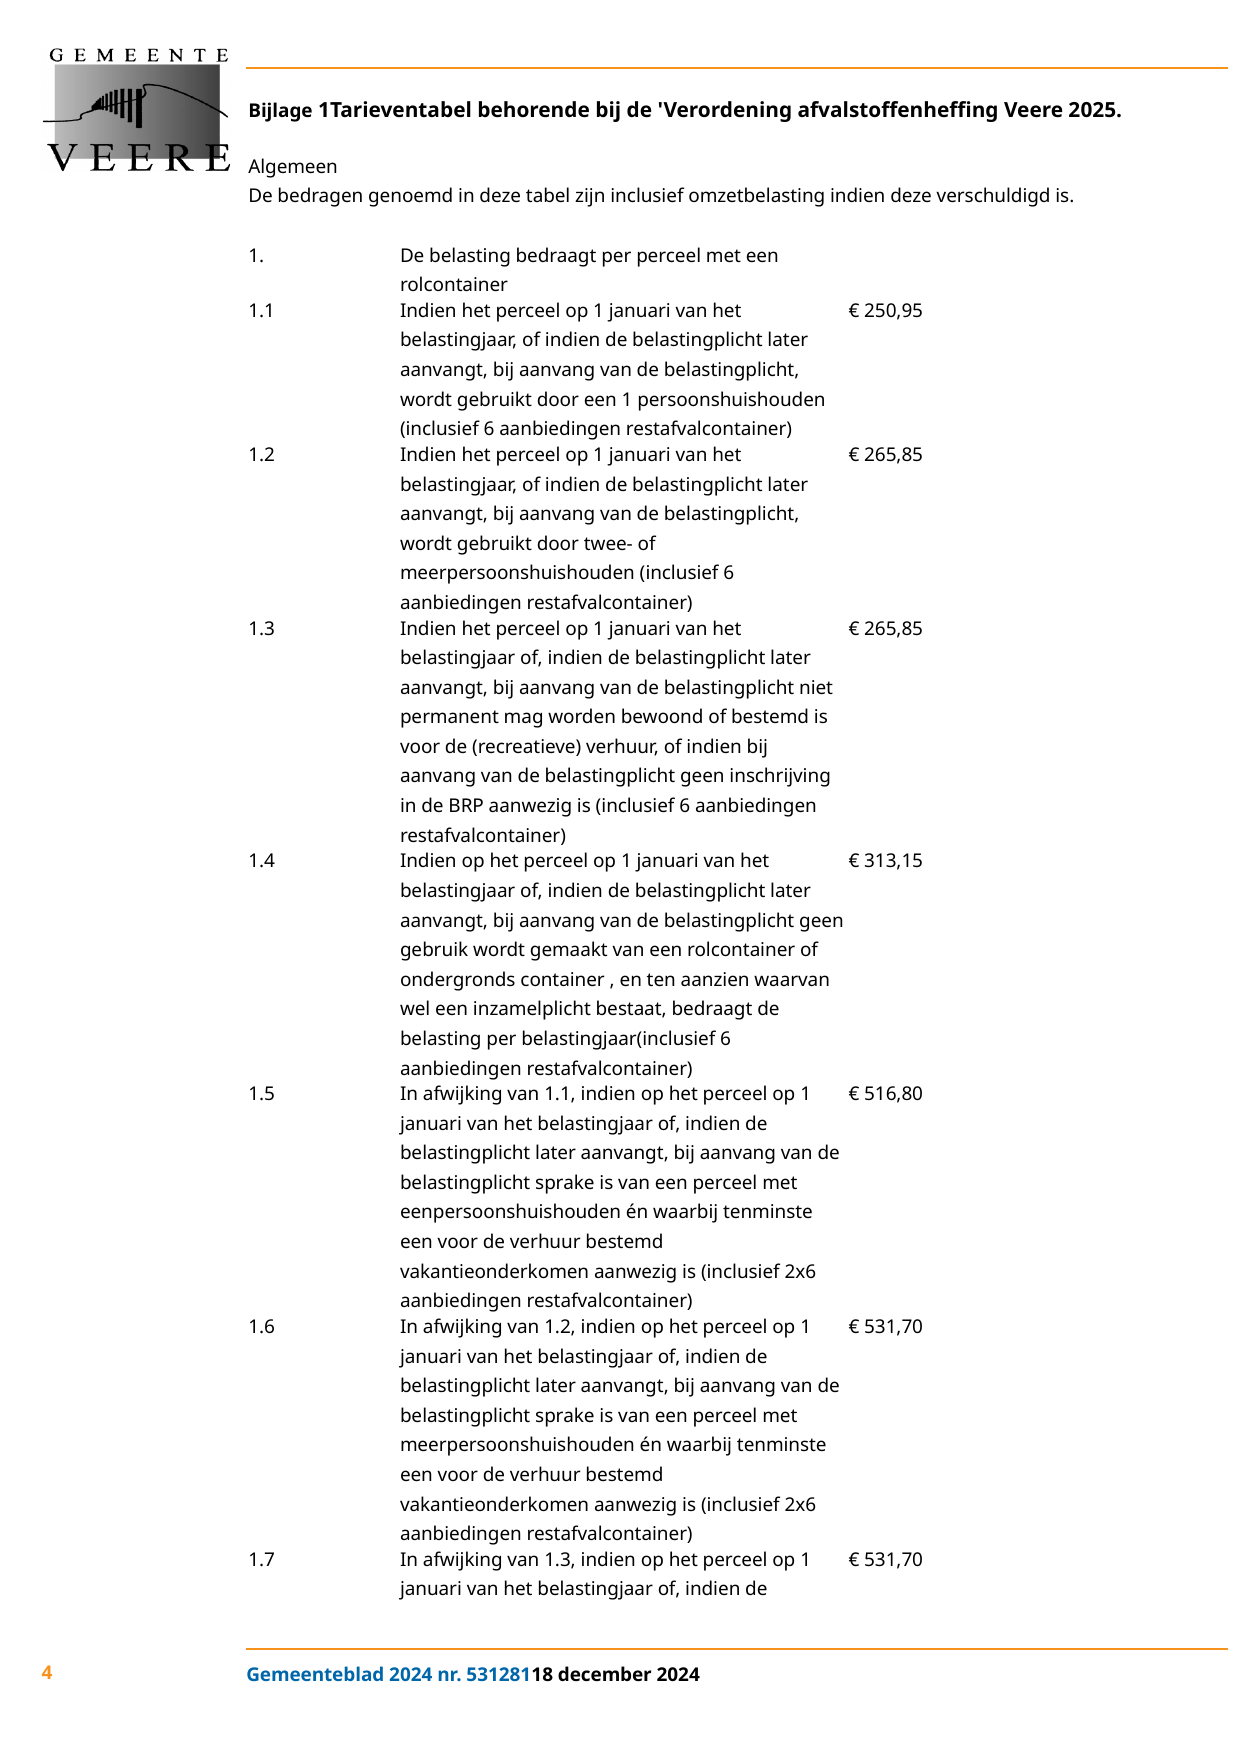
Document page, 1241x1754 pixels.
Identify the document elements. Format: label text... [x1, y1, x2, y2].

table_cell Indien op het perceel op 1 januari van het belastingjaar of, indien de belastingplicht later aanvangt, bij aanvang van de belastingplicht geen gebruik wordt gemaakt van een rolcontainer of ondergronds container , en ten aanzien waarvan wel een inzamelplicht bestaat, bedraagt de belasting per belastingjaar(inclusief 6 aanbiedingen restafvalcontainer) [400, 848, 848, 1080]
table_cell € 516,80 [848, 1080, 1152, 1313]
text Bijlage 1Tarieventabel behorende bij de 'Verordening afvalstoffenheffing Veere 2025. [248, 95, 1152, 123]
text Algemeen [248, 153, 1152, 179]
table_cell € 531,70 [848, 1546, 1152, 1601]
table_cell In afwijking van 1.1, indien op het perceel op 1 januari van het belastingjaar of, indien de belastingplicht later aanvangt, bij aanvang van de belastingplicht sprake is van een perceel met eenpersoonshuishouden én waarbij tenminste een voor de verhuur bestemd vakantieonderkomen aanwezig is (inclusief 2x6 aanbiedingen restafvalcontainer) [400, 1080, 848, 1313]
table_cell € 265,85 [848, 441, 1152, 615]
table_cell Indien het perceel op 1 januari van het belastingjaar, of indien de belastingplicht later aanvangt, bij aanvang van de belastingplicht, wordt gebruikt door twee- of meerpersoonshuishouden (inclusief 6 aanbiedingen restafvalcontainer) [400, 441, 848, 615]
table_cell € 313,15 [848, 848, 1152, 1080]
table_cell In afwijking van 1.3, indien op het perceel op 1 januari van het belastingjaar of, indien de [400, 1546, 848, 1601]
table_cell € 250,95 [848, 297, 1152, 441]
table_cell € 531,70 [848, 1313, 1152, 1546]
table_header De belasting bedraagt per perceel met een rolcontainer [400, 242, 848, 297]
picture [41, 47, 231, 172]
text De bedragen genoemd in deze tabel zijn inclusief omzetbelasting indien deze verschuldigd is. [248, 182, 1152, 208]
table_cell 1.1 [248, 297, 400, 441]
table_header [848, 242, 1152, 297]
table_cell In afwijking van 1.2, indien op het perceel op 1 januari van het belastingjaar of, indien de belastingplicht later aanvangt, bij aanvang van de belastingplicht sprake is van een perceel met meerpersoonshuishouden én waarbij tenminste een voor de verhuur bestemd vakantieonderkomen aanwezig is (inclusief 2x6 aanbiedingen restafvalcontainer) [400, 1313, 848, 1546]
table_cell € 265,85 [848, 615, 1152, 848]
table_cell 1.6 [248, 1313, 400, 1546]
table_cell Indien het perceel op 1 januari van het belastingjaar of, indien de belastingplicht later aanvangt, bij aanvang van de belastingplicht niet permanent mag worden bewoond of bestemd is voor de (recreatieve) verhuur, of indien bij aanvang van de belastingplicht geen inschrijving in de BRP aanwezig is (inclusief 6 aanbiedingen restafvalcontainer) [400, 615, 848, 848]
table_cell 1.4 [248, 848, 400, 1080]
table_cell 1.2 [248, 441, 400, 615]
table_cell 1.5 [248, 1080, 400, 1313]
table_cell 1.7 [248, 1546, 400, 1601]
table_cell 1.3 [248, 615, 400, 848]
table_header 1. [248, 242, 400, 297]
table_cell Indien het perceel op 1 januari van het belastingjaar, of indien de belastingplicht later aanvangt, bij aanvang van de belastingplicht, wordt gebruikt door een 1 persoonshuishouden (inclusief 6 aanbiedingen restafvalcontainer) [400, 297, 848, 441]
